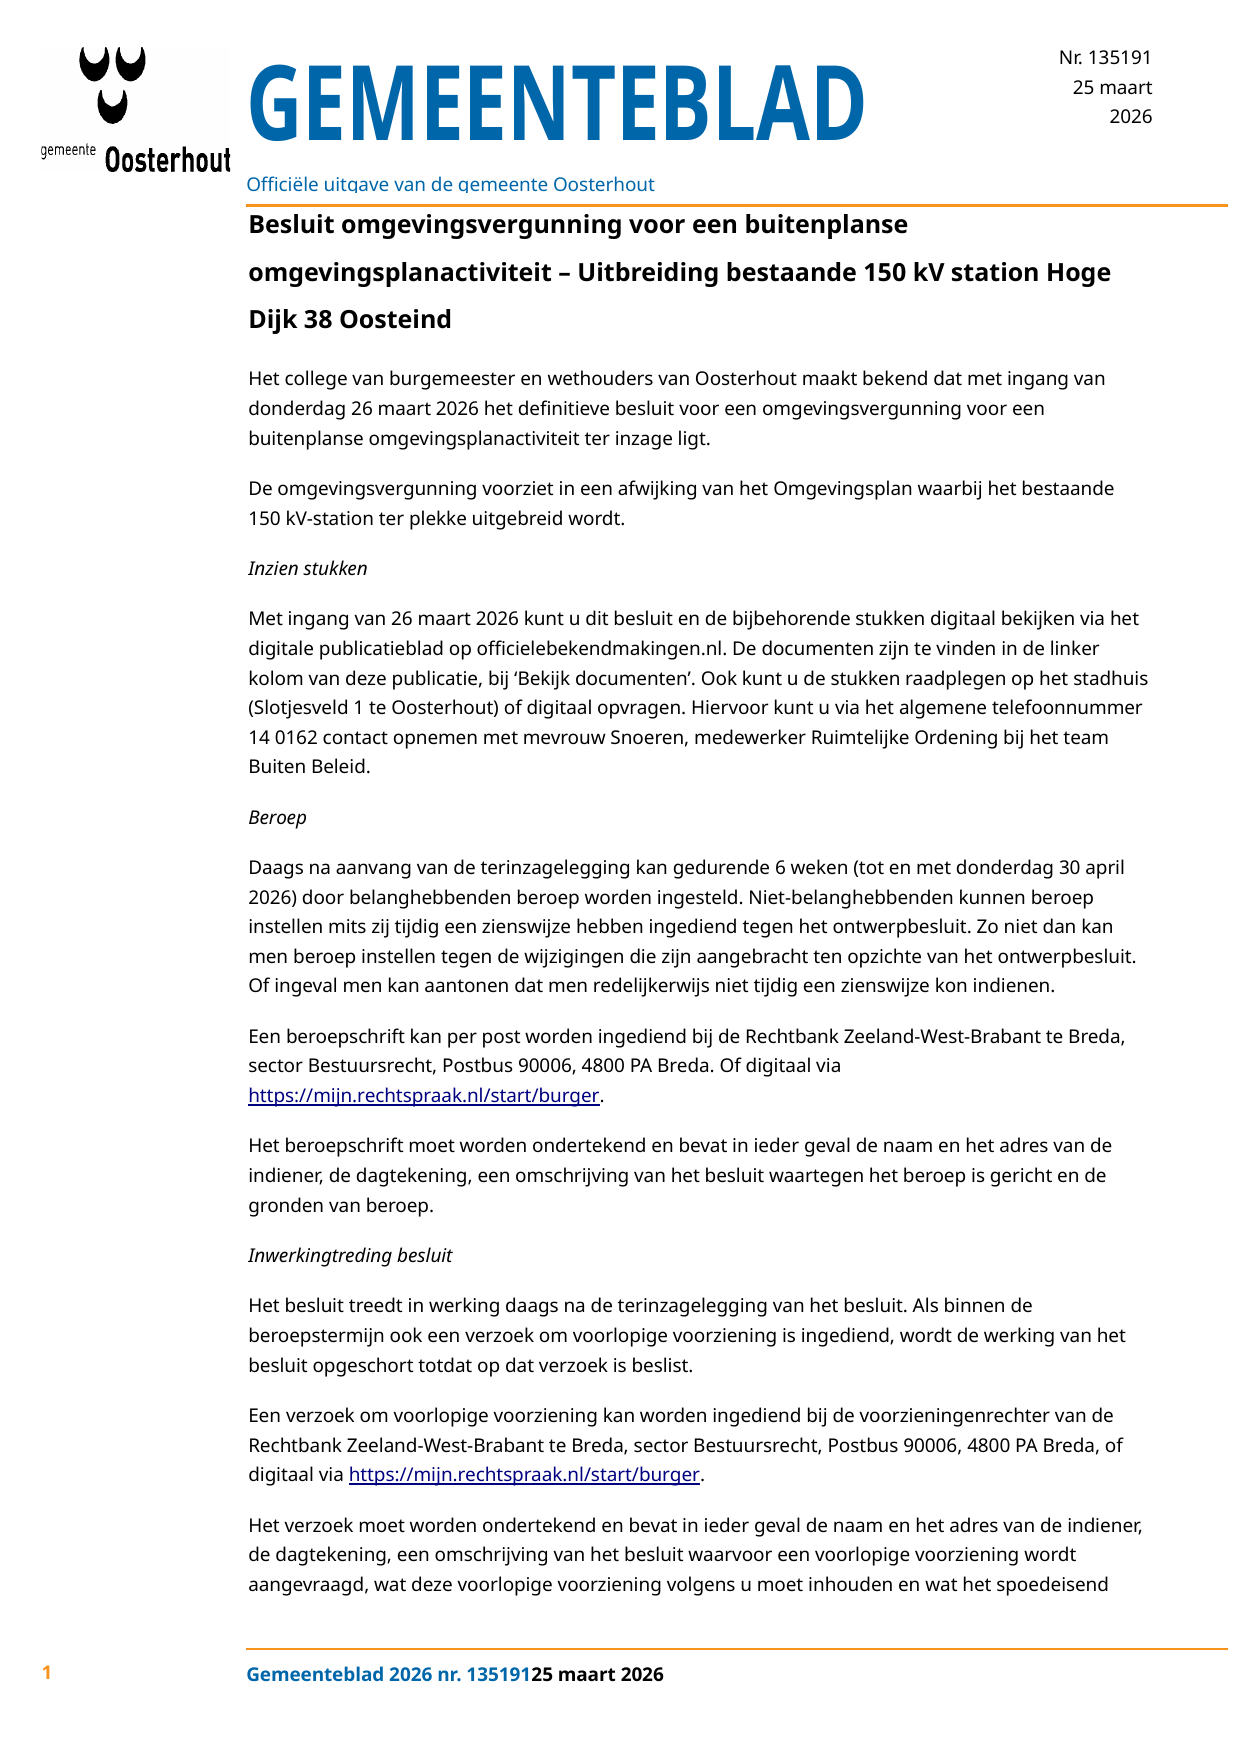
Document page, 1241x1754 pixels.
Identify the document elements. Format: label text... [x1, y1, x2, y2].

text Het verzoek moet worden ondertekend en bevat in ieder geval de naam en het adres van de indiener, de dagtekening, een omschrijving van het besluit waarvoor een voorlopige voorziening wordt aangevraagd, wat deze voorlopige voorziening volgens u moet inhouden en wat het spoedeisend [248, 1512, 1152, 1597]
picture [41, 47, 231, 172]
text Inzien stukken [248, 555, 1152, 581]
text Een beroepschrift kan per post worden ingediend bij de Rechtbank Zeeland-West-Brabant te Breda, sector Bestuursrecht, Postbus 90006, 4800 PA Breda. Of digitaal via https://mijn.rechtspraak.nl/start/burger. [248, 1023, 1152, 1108]
text Besluit omgevingsvergunning voor een buitenplanse omgevingsplanactiviteit – Uitbreiding bestaande 150 kV station Hoge Dijk 38 Oosteind [248, 207, 1152, 336]
text Het besluit treedt in werking daags na de terinzagelegging van het besluit. Als binnen de beroepstermijn ook een verzoek om voorlopige voorziening is ingediend, wordt de werking van het besluit opgeschort totdat op dat verzoek is beslist. [248, 1293, 1152, 1377]
text Het beroepschrift moet worden ondertekend en bevat in ieder geval de naam en het adres van de indiener, de dagtekening, een omschrijving van het besluit waartegen het beroep is gericht en de gronden van beroep. [248, 1133, 1152, 1217]
text Met ingang van 26 maart 2026 kunt u dit besluit en de bijbehorende stukken digitaal bekijken via het digitale publicatieblad op officielebekendmakingen.nl. De documenten zijn te vinden in de linker kolom van deze publicatie, bij ‘Bekijk documenten’. Ook kunt u de stukken raadplegen op het stadhuis (Slotjesveld 1 te Oosterhout) of digitaal opvragen. Hiervoor kunt u via het algemene telefoonnummer 14 0162 contact opnemen met mevrouw Snoeren, medewerker Ruimtelijke Ordening bij het team Buiten Beleid. [248, 606, 1152, 779]
text De omgevingsvergunning voorziet in een afwijking van het Omgevingsplan waarbij het bestaande 150 kV-station ter plekke uitgebreid wordt. [248, 475, 1152, 530]
text Daags na aanvang van de terinzagelegging kan gedurende 6 weken (tot en met donderdag 30 april 2026) door belanghebbenden beroep worden ingesteld. Niet-belanghebbenden kunnen beroep instellen mits zij tijdig een zienswijze hebben ingediend tegen het ontwerpbesluit. Zo niet dan kan men beroep instellen tegen de wijzigingen die zijn aangebracht ten opzichte van het ontwerpbesluit. Of ingeval men kan aantonen dat men redelijkerwijs niet tijdig een zienswijze kon indienen. [248, 854, 1152, 998]
text Beroep [248, 804, 1152, 829]
text Het college van burgemeester en wethouders van Oosterhout maakt bekend dat met ingang van donderdag 26 maart 2026 het definitieve besluit voor een omgevingsvergunning voor een buitenplanse omgevingsplanactiviteit ter inzage ligt. [248, 366, 1152, 450]
text Een verzoek om voorlopige voorziening kan worden ingediend bij de voorzieningenrechter van de Rechtbank Zeeland-West-Brabant te Breda, sector Bestuursrecht, Postbus 90006, 4800 PA Breda, of digitaal via https://mijn.rechtspraak.nl/start/burger. [248, 1402, 1152, 1487]
text Inwerkingtreding besluit [248, 1242, 1152, 1268]
